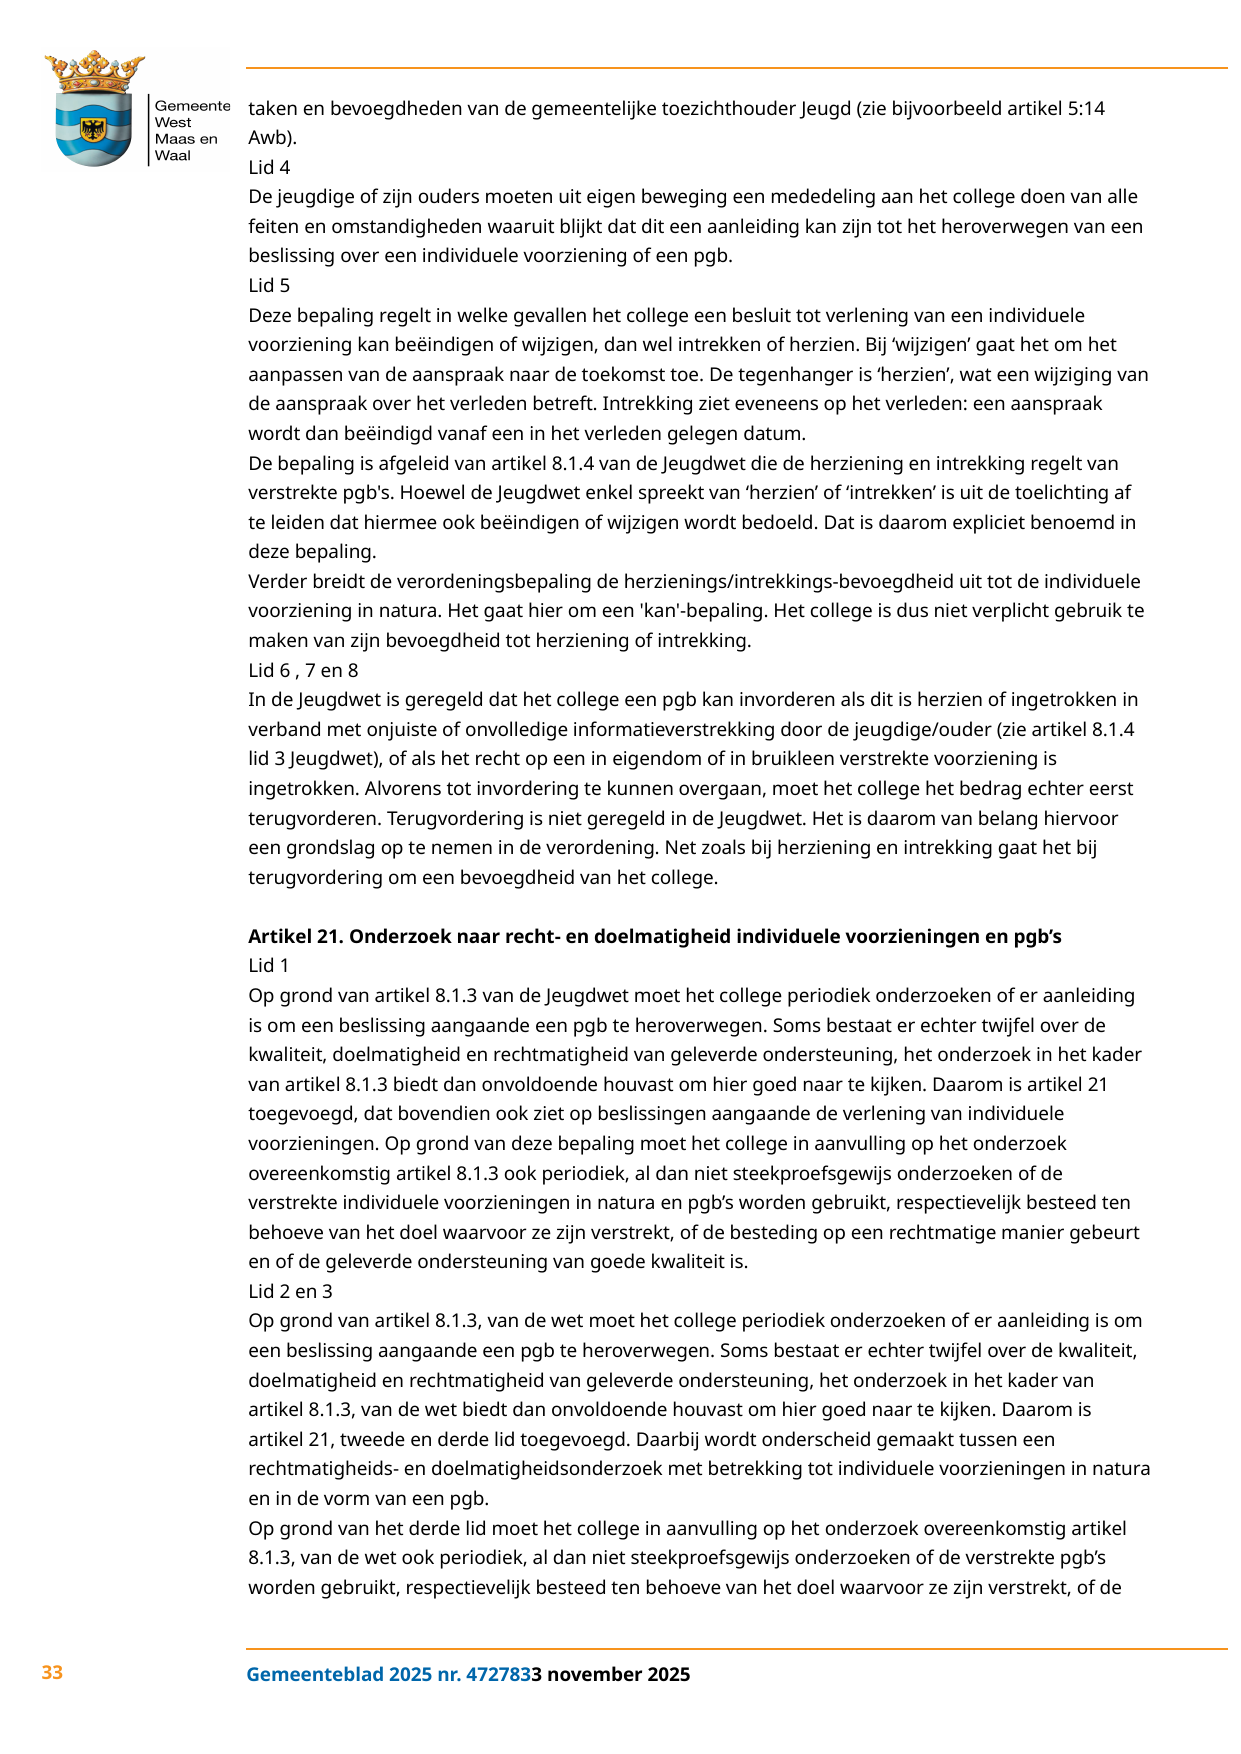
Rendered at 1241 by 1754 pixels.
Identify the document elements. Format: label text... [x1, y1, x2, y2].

text Op grond van het derde lid moet het college in aanvulling op het onderzoek overeenkomstig artikel 8.1.3, van de wet ook periodiek, al dan niet steekproefsgewijs onderzoeken of de verstrekte pgb’s worden gebruikt, respectievelijk besteed ten behoeve van het doel waarvoor ze zijn verstrekt, of de [248, 1515, 1152, 1600]
text taken en bevoegdheden van de gemeentelijke toezichthouder Jeugd (zie bijvoorbeeld artikel 5:14 Awb). [248, 95, 1152, 150]
text Verder breidt de verordeningsbepaling de herzienings/intrekkings-bevoegdheid uit tot de individuele voorziening in natura. Het gaat hier om een 'kan'-bepaling. Het college is dus niet verplicht gebruik te maken van zijn bevoegdheid tot herziening of intrekking. [248, 568, 1152, 653]
text Lid 4 [248, 154, 1152, 180]
text Artikel 21. Onderzoek naar recht- en doelmatigheid individuele voorzieningen en pgb’s [248, 923, 1152, 949]
text Lid 6 , 7 en 8 [248, 657, 1152, 683]
text Op grond van artikel 8.1.3 van de Jeugdwet moet het college periodiek onderzoeken of er aanleiding is om een beslissing aangaande een pgb te heroverwegen. Soms bestaat er echter twijfel over de kwaliteit, doelmatigheid en rechtmatigheid van geleverde ondersteuning, het onderzoek in het kader van artikel 8.1.3 biedt dan onvoldoende houvast om hier goed naar te kijken. Daarom is artikel 21 toegevoegd, dat bovendien ook ziet op beslissingen aangaande de verlening van individuele voorzieningen. Op grond van deze bepaling moet het college in aanvulling op het onderzoek overeenkomstig artikel 8.1.3 ook periodiek, al dan niet steekproefsgewijs onderzoeken of de verstrekte individuele voorzieningen in natura en pgb’s worden gebruikt, respectievelijk besteed ten behoeve van het doel waarvoor ze zijn verstrekt, of de besteding op een rechtmatige manier gebeurt en of de geleverde ondersteuning van goede kwaliteit is. [248, 982, 1152, 1274]
picture [41, 47, 231, 172]
text Op grond van artikel 8.1.3, van de wet moet het college periodiek onderzoeken of er aanleiding is om een beslissing aangaande een pgb te heroverwegen. Soms bestaat er echter twijfel over de kwaliteit, doelmatigheid en rechtmatigheid van geleverde ondersteuning, het onderzoek in het kader van artikel 8.1.3, van de wet biedt dan onvoldoende houvast om hier goed naar te kijken. Daarom is artikel 21, tweede en derde lid toegevoegd. Daarbij wordt onderscheid gemaakt tussen een rechtmatigheids- en doelmatigheidsonderzoek met betrekking tot individuele voorzieningen in natura en in de vorm van een pgb. [248, 1308, 1152, 1511]
text Lid 1 [248, 953, 1152, 978]
text Deze bepaling regelt in welke gevallen het college een besluit tot verlening van een individuele voorziening kan beëindigen of wijzigen, dan wel intrekken of herzien. Bij ‘wijzigen’ gaat het om het aanpassen van de aanspraak naar de toekomst toe. De tegenhanger is ‘herzien’, wat een wijziging van de aanspraak over het verleden betreft. Intrekking ziet eveneens op het verleden: een aanspraak wordt dan beëindigd vanaf een in het verleden gelegen datum. [248, 302, 1152, 446]
text Lid 5 [248, 272, 1152, 298]
text In de Jeugdwet is geregeld dat het college een pgb kan invorderen als dit is herzien of ingetrokken in verband met onjuiste of onvolledige informatieverstrekking door de jeugdige/ouder (zie artikel 8.1.4 lid 3 Jeugdwet), of als het recht op een in eigendom of in bruikleen verstrekte voorziening is ingetrokken. Alvorens tot invordering te kunnen overgaan, moet het college het bedrag echter eerst terugvorderen. Terugvordering is niet geregeld in de Jeugdwet. Het is daarom van belang hiervoor een grondslag op te nemen in de verordening. Net zoals bij herziening en intrekking gaat het bij terugvordering om een bevoegdheid van het college. [248, 686, 1152, 890]
text De jeugdige of zijn ouders moeten uit eigen beweging een mededeling aan het college doen van alle feiten en omstandigheden waaruit blijkt dat dit een aanleiding kan zijn tot het heroverwegen van een beslissing over een individuele voorziening of een pgb. [248, 183, 1152, 268]
text De bepaling is afgeleid van artikel 8.1.4 van de Jeugdwet die de herziening en intrekking regelt van verstrekte pgb's. Hoewel de Jeugdwet enkel spreekt van ‘herzien’ of ‘intrekken’ is uit de toelichting af te leiden dat hiermee ook beëindigen of wijzigen wordt bedoeld. Dat is daarom expliciet benoemd in deze bepaling. [248, 450, 1152, 564]
text Lid 2 en 3 [248, 1278, 1152, 1304]
